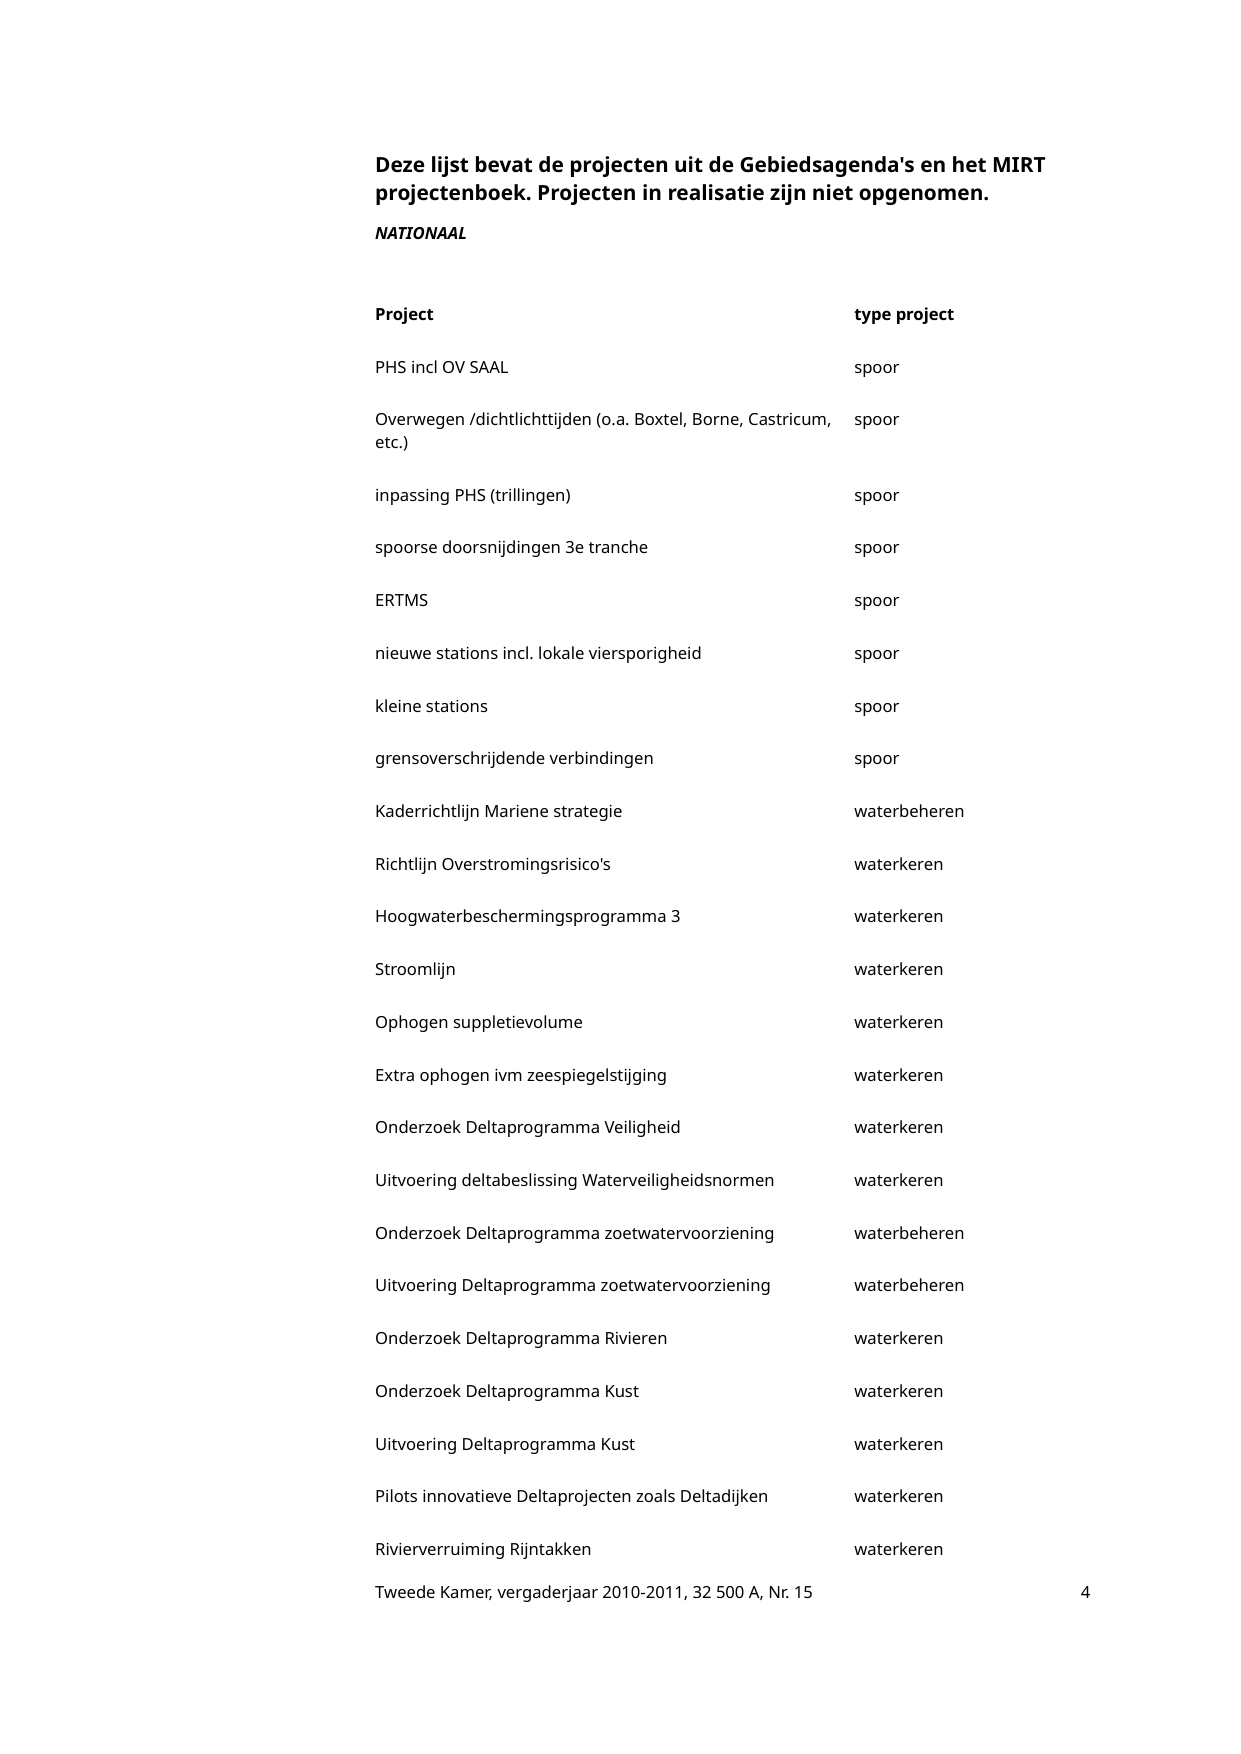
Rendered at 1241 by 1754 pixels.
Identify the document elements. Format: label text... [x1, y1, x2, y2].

table_cell nieuwe stations incl. lokale viersporigheid [375, 641, 854, 694]
table_cell spoor [854, 536, 1090, 589]
table_cell Onderzoek Deltaprogramma zoetwatervoorziening [375, 1221, 854, 1274]
table_cell spoor [854, 589, 1090, 641]
table_cell waterbeheren [854, 1221, 1090, 1274]
table_cell grensoverschrijdende verbindingen [375, 747, 854, 799]
table_cell spoor [854, 483, 1090, 536]
table_cell Onderzoek Deltaprogramma Veiligheid [375, 1116, 854, 1168]
table_cell Richtlijn Overstromingsrisico's [375, 852, 854, 905]
table_cell waterkeren [854, 1485, 1090, 1537]
table_cell Ophogen suppletievolume [375, 1010, 854, 1063]
table_cell waterkeren [854, 852, 1090, 905]
table_cell Onderzoek Deltaprogramma Kust [375, 1379, 854, 1432]
table_cell spoor [854, 641, 1090, 694]
table_cell waterkeren [854, 1169, 1090, 1221]
table_cell Uitvoering Deltaprogramma Kust [375, 1432, 854, 1485]
table_cell spoor [854, 747, 1090, 799]
table_cell waterkeren [854, 1538, 1090, 1560]
table_cell waterkeren [854, 958, 1090, 1010]
table_cell spoor [854, 694, 1090, 747]
table_cell Hoogwaterbeschermingsprogramma 3 [375, 905, 854, 958]
table_cell Onderzoek Deltaprogramma Rivieren [375, 1327, 854, 1379]
table_cell waterkeren [854, 1010, 1090, 1063]
text Deze lijst bevat de projecten uit de Gebiedsagenda's en het MIRT projectenboek. Projecten in realisatie zijn niet opgenomen. [375, 150, 1090, 207]
table_cell Rivierverruiming Rijntakken [375, 1538, 854, 1560]
table_cell PHS incl OV SAAL [375, 355, 854, 408]
table_cell Uitvoering deltabeslissing Waterveiligheidsnormen [375, 1169, 854, 1221]
table_cell spoorse doorsnijdingen 3e tranche [375, 536, 854, 589]
table_cell waterkeren [854, 1379, 1090, 1432]
table_cell inpassing PHS (trillingen) [375, 483, 854, 536]
table_cell spoor [854, 355, 1090, 408]
table_cell ERTMS [375, 589, 854, 641]
table_header type project [854, 303, 1090, 355]
table_cell spoor [854, 408, 1090, 483]
table_cell waterkeren [854, 1432, 1090, 1485]
table_cell Kaderrichtlijn Mariene strategie [375, 800, 854, 852]
table_header Project [375, 303, 854, 355]
table_cell Stroomlijn [375, 958, 854, 1010]
table_cell waterkeren [854, 1327, 1090, 1379]
table_cell waterkeren [854, 1116, 1090, 1168]
table_cell Pilots innovatieve Deltaprojecten zoals Deltadijken [375, 1485, 854, 1537]
table_cell kleine stations [375, 694, 854, 747]
table_cell waterkeren [854, 905, 1090, 958]
table_cell waterbeheren [854, 1274, 1090, 1327]
table_cell Overwegen /dichtlichttijden (o.a. Boxtel, Borne, Castricum, etc.) [375, 408, 854, 483]
table_cell Extra ophogen ivm zeespiegelstijging [375, 1063, 854, 1116]
table_cell waterbeheren [854, 800, 1090, 852]
table_cell Uitvoering Deltaprogramma zoetwatervoorziening [375, 1274, 854, 1327]
text NATIONAAL [375, 222, 1090, 244]
table_cell waterkeren [854, 1063, 1090, 1116]
